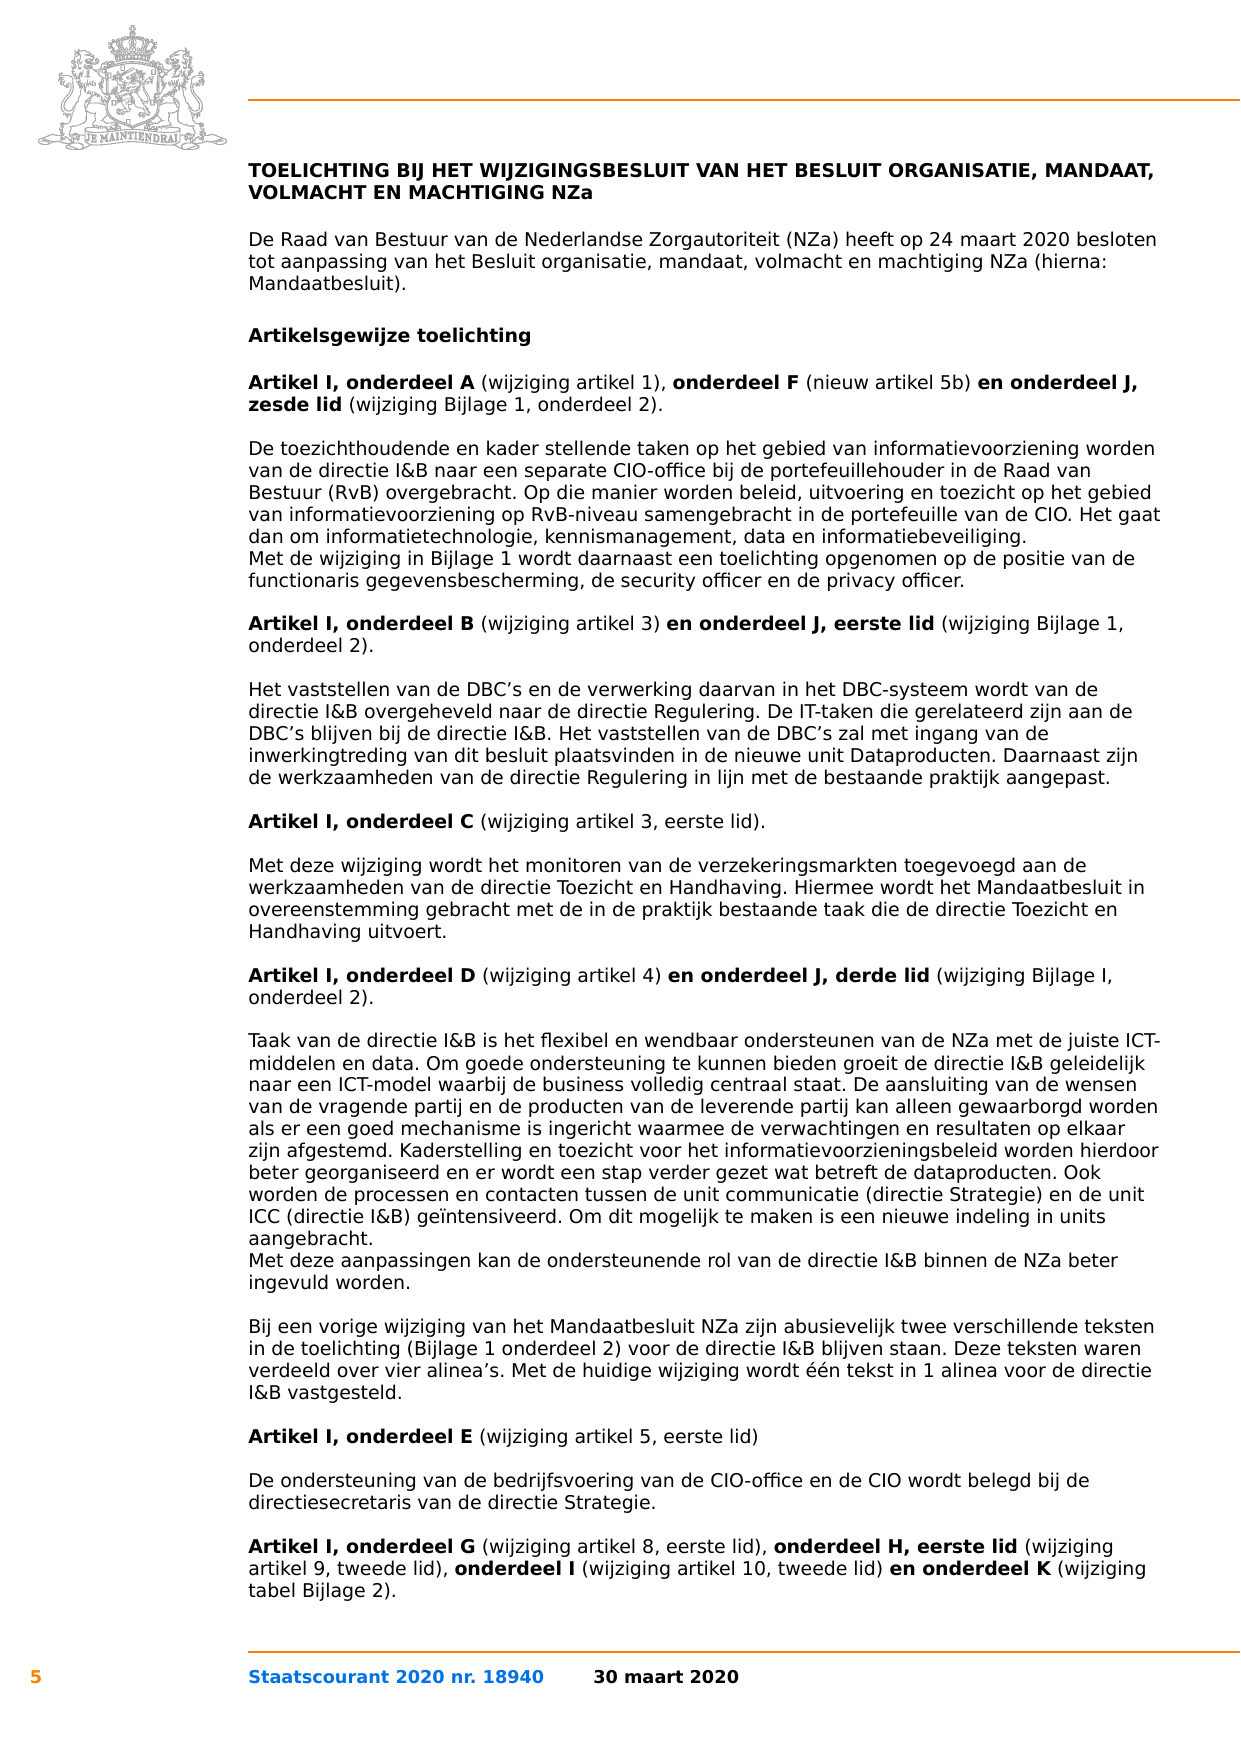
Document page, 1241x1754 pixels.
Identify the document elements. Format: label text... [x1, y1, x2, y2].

text De toezichthoudende en kader stellende taken op het gebied van informatievoorziening worden van de directie I&B naar een separate CIO-office bij de portefeuillehouder in de Raad van Bestuur (RvB) overgebracht. Op die manier worden beleid, uitvoering en toezicht op het gebied van informatievoorziening op RvB-niveau samengebracht in de portefeuille van de CIO. Het gaat dan om informatietechnologie, kennismanagement, data en informatiebeveiliging. [248, 438, 1163, 547]
text Artikel I, onderdeel A (wijziging artikel 1), onderdeel F (nieuw artikel 5b) en onderdeel J, zesde lid (wijziging Bijlage 1, onderdeel 2). [248, 372, 1163, 416]
text Artikel I, onderdeel E (wijziging artikel 5, eerste lid) [248, 1426, 1163, 1448]
subtitle TOELICHTING BIJ HET WIJZIGINGSBESLUIT VAN HET BESLUIT ORGANISATIE, MANDAAT, VOLMACHT EN MACHTIGING NZa [248, 160, 1163, 204]
text Artikel I, onderdeel G (wijziging artikel 8, eerste lid), onderdeel H, eerste lid (wijziging artikel 9, tweede lid), onderdeel I (wijziging artikel 10, tweede lid) en onderdeel K (wijziging tabel Bijlage 2). [248, 1536, 1163, 1601]
text Met deze aanpassingen kan de ondersteunende rol van de directie I&B binnen de NZa beter ingevuld worden. [248, 1250, 1163, 1294]
text Taak van de directie I&B is het flexibel en wendbaar ondersteunen van de NZa met de juiste ICT- middelen en data. Om goede ondersteuning te kunnen bieden groeit de directie I&B geleidelijk naar een ICT-model waarbij de business volledig centraal staat. De aansluiting van de wensen van de vragende partij en de producten van de leverende partij kan alleen gewaarborgd worden als er een goed mechanisme is ingericht waarmee de verwachtingen en resultaten op elkaar zijn afgestemd. Kaderstelling en toezicht voor het informatievoorzieningsbeleid worden hierdoor beter georganiseerd en er wordt een stap verder gezet wat betreft de dataproducten. Ook worden de processen en contacten tussen de unit communicatie (directie Strategie) en de unit ICC (directie I&B) geïntensiveerd. Om dit mogelijk te maken is een nieuwe indeling in units aangebracht. [248, 1030, 1163, 1250]
text Bij een vorige wijziging van het Mandaatbesluit NZa zijn abusievelijk twee verschillende teksten in de toelichting (Bijlage 1 onderdeel 2) voor de directie I&B blijven staan. Deze teksten waren verdeeld over vier alinea’s. Met de huidige wijziging wordt één tekst in 1 alinea voor de directie I&B vastgesteld. [248, 1316, 1163, 1404]
text Met de wijziging in Bijlage 1 wordt daarnaast een toelichting opgenomen op de positie van de functionaris gegevensbescherming, de security officer en de privacy officer. [248, 547, 1163, 591]
text Artikel I, onderdeel D (wijziging artikel 4) en onderdeel J, derde lid (wijziging Bijlage I, onderdeel 2). [248, 964, 1163, 1008]
picture [38, 25, 227, 150]
text Met deze wijziging wordt het monitoren van de verzekeringsmarkten toegevoegd aan de werkzaamheden van de directie Toezicht en Handhaving. Hiermee wordt het Mandaatbesluit in overeenstemming gebracht met de in de praktijk bestaande taak die de directie Toezicht en Handhaving uitvoert. [248, 855, 1163, 943]
text Artikel I, onderdeel B (wijziging artikel 3) en onderdeel J, eerste lid (wijziging Bijlage 1, onderdeel 2). [248, 613, 1163, 657]
subtitle Artikelsgewijze toelichting [248, 325, 1163, 347]
text Artikel I, onderdeel C (wijziging artikel 3, eerste lid). [248, 811, 1163, 833]
text De Raad van Bestuur van de Nederlandse Zorgautoriteit (NZa) heeft op 24 maart 2020 besloten tot aanpassing van het Besluit organisatie, mandaat, volmacht en machtiging NZa (hierna: Mandaatbesluit). [248, 229, 1163, 295]
text De ondersteuning van de bedrijfsvoering van de CIO-office en de CIO wordt belegd bij de directiesecretaris van de directie Strategie. [248, 1470, 1163, 1514]
text Het vaststellen van de DBC’s en de verwerking daarvan in het DBC-systeem wordt van de directie I&B overgeheveld naar de directie Regulering. De IT-taken die gerelateerd zijn aan de DBC’s blijven bij de directie I&B. Het vaststellen van de DBC’s zal met ingang van de inwerkingtreding van dit besluit plaatsvinden in de nieuwe unit Dataproducten. Daarnaast zijn de werkzaamheden van de directie Regulering in lijn met de bestaande praktijk aangepast. [248, 679, 1163, 789]
